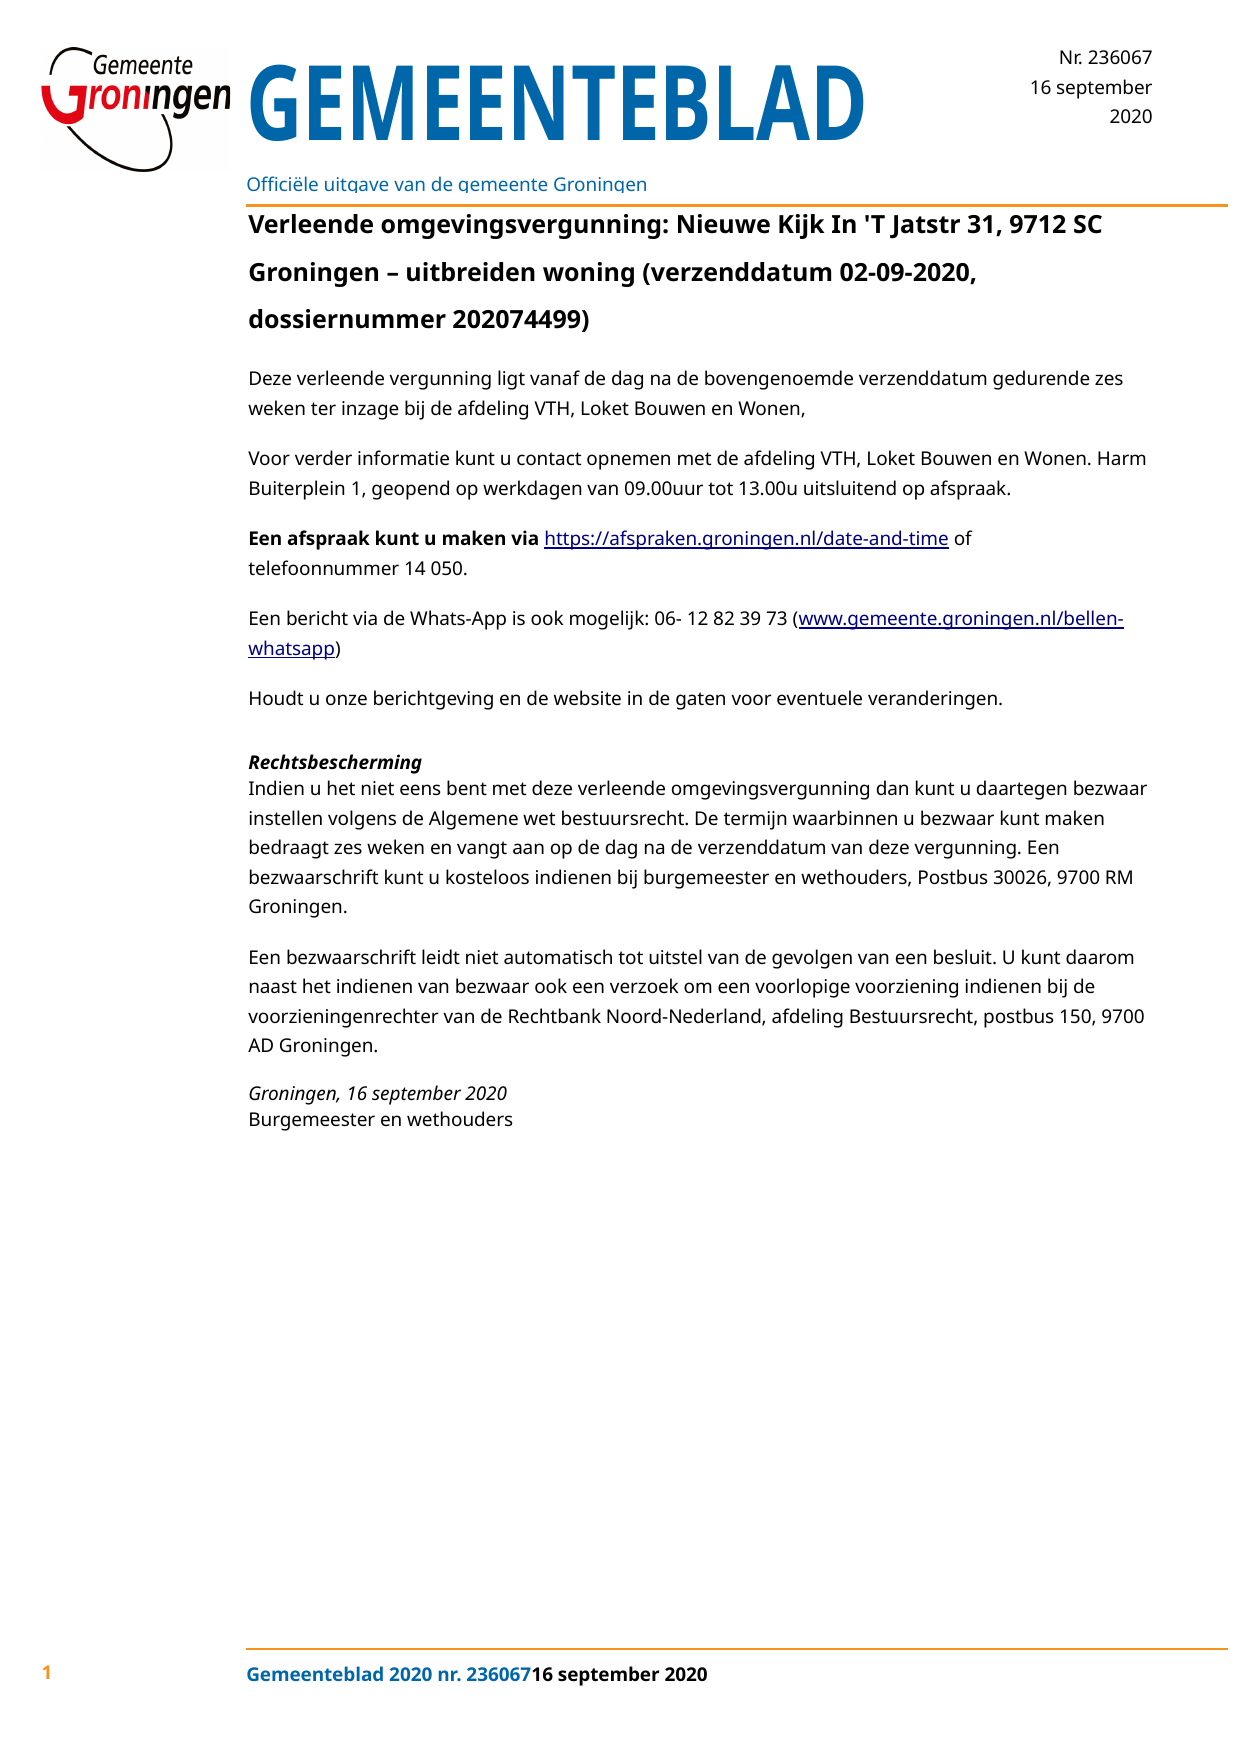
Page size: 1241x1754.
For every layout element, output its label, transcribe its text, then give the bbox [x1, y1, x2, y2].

text Houdt u onze berichtgeving en de website in de gaten voor eventuele veranderingen. [248, 686, 1152, 711]
text Indien u het niet eens bent met deze verleende omgevingsvergunning dan kunt u daartegen bezwaar instellen volgens de Algemene wet bestuursrecht. De termijn waarbinnen u bezwaar kunt maken bedraagt zes weken en vangt aan op de dag na de verzenddatum van deze vergunning. Een bezwaarschrift kunt u kosteloos indienen bij burgemeester en wethouders, Postbus 30026, 9700 RM Groningen. [248, 775, 1152, 919]
text Voor verder informatie kunt u contact opnemen met de afdeling VTH, Loket Bouwen en Wonen. Harm Buiterplein 1, geopend op werkdagen van 09.00uur tot 13.00u uitsluitend op afspraak. [248, 446, 1152, 501]
text Deze verleende vergunning ligt vanaf de dag na de bovengenoemde verzenddatum gedurende zes weken ter inzage bij de afdeling VTH, Loket Bouwen en Wonen, [248, 366, 1152, 421]
text Rechtsbescherming [248, 749, 1152, 775]
text Verleende omgevingsvergunning: Nieuwe Kijk In 'T Jatstr 31, 9712 SC Groningen – uitbreiden woning (verzenddatum 02-09-2020, dossiernummer 202074499) [248, 207, 1152, 336]
text Een bericht via de Whats-App is ook mogelijk: 06- 12 82 39 73 (www.gemeente.groningen.nl/bellen-whatsapp) [248, 606, 1152, 661]
text Groningen, 16 september 2020 [248, 1081, 1152, 1106]
text Burgemeester en wethouders [248, 1106, 1152, 1132]
text Een afspraak kunt u maken via https://afspraken.groningen.nl/date-and-time of telefoonnummer 14 050. [248, 526, 1152, 581]
text Een bezwaarschrift leidt niet automatisch tot uitstel van de gevolgen van een besluit. U kunt daarom naast het indienen van bezwaar ook een verzoek om een voorlopige voorziening indienen bij de voorzieningenrechter van de Rechtbank Noord-Nederland, afdeling Bestuursrecht, postbus 150, 9700 AD Groningen. [248, 944, 1152, 1058]
picture [41, 47, 231, 172]
